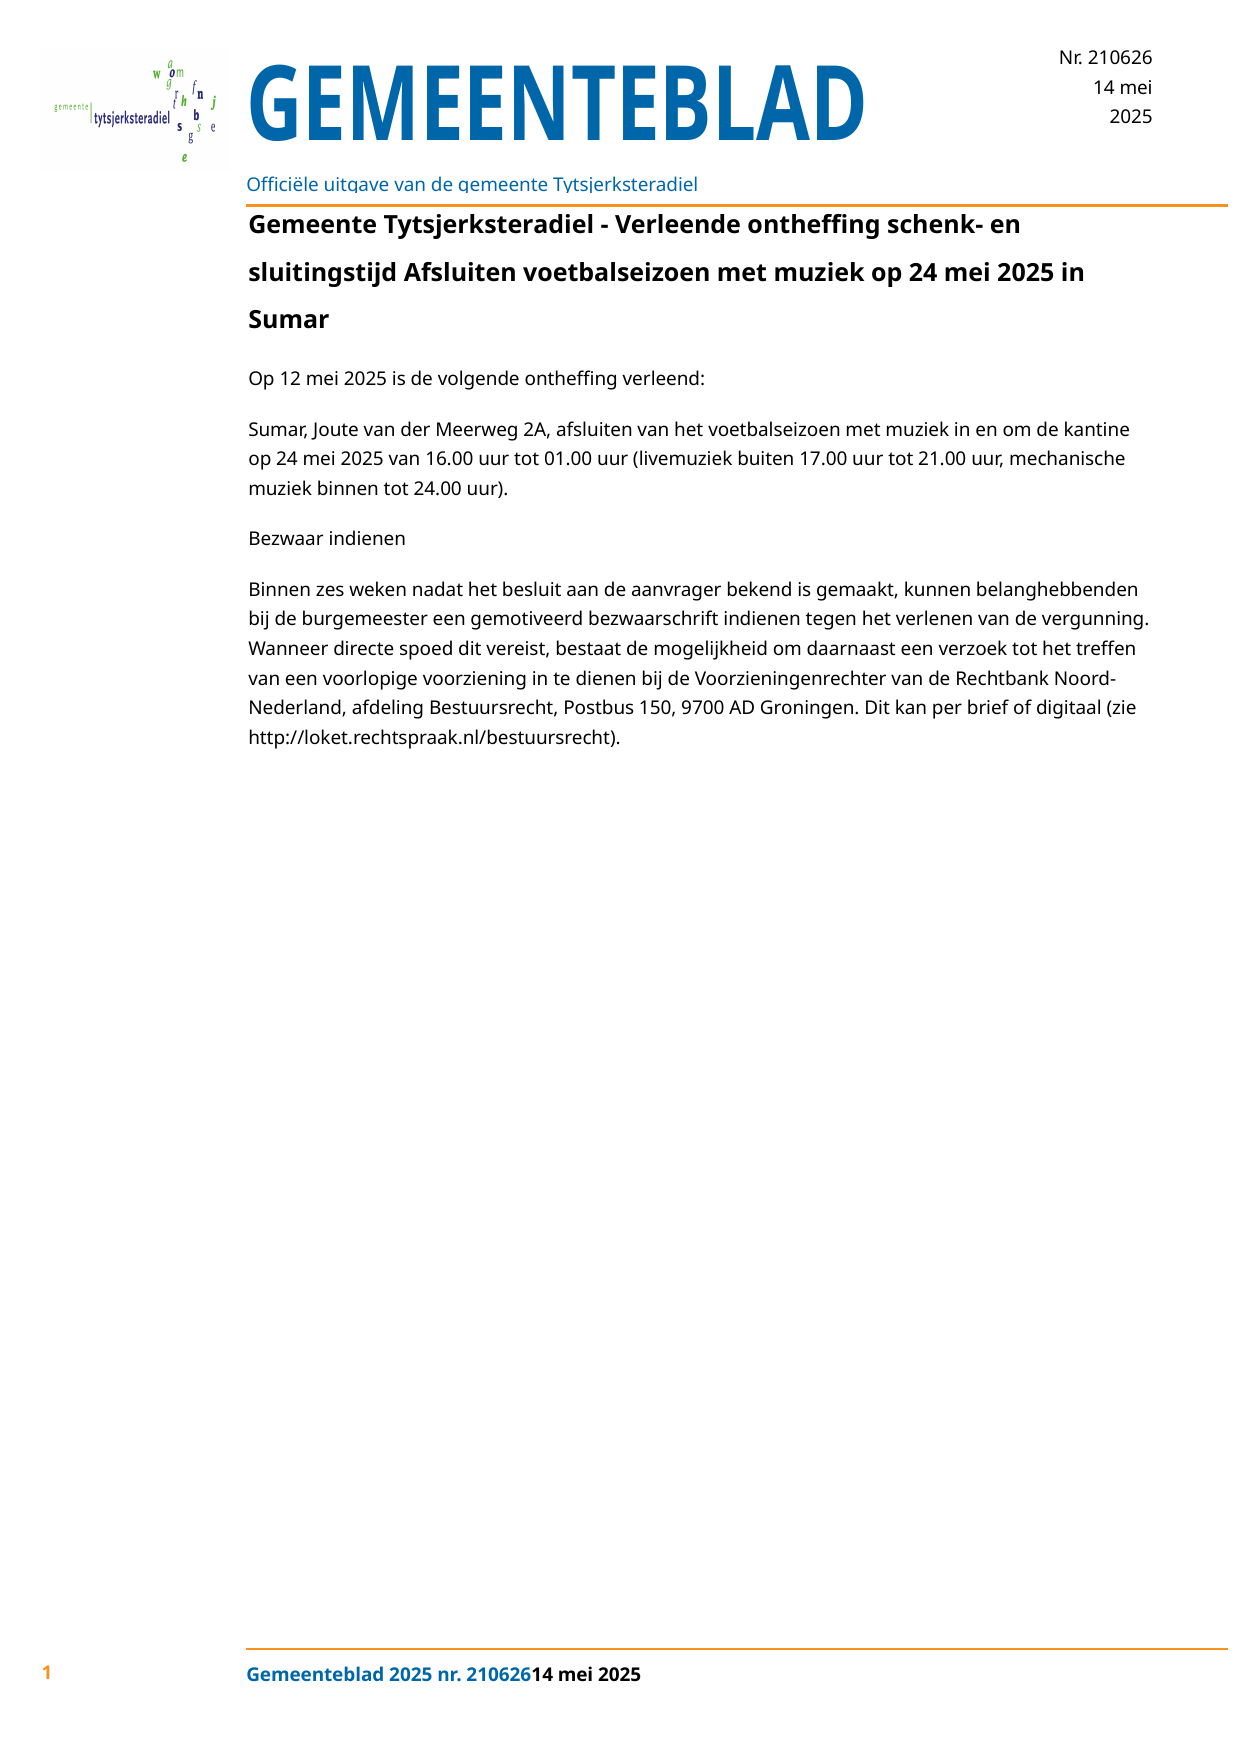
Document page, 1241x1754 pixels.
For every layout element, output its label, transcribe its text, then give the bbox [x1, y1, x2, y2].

text Sumar, Joute van der Meerweg 2A, afsluiten van het voetbalseizoen met muziek in en om de kantine op 24 mei 2025 van 16.00 uur tot 01.00 uur (livemuziek buiten 17.00 uur tot 21.00 uur, mechanische muziek binnen tot 24.00 uur). [248, 416, 1152, 501]
text Bezwaar indienen [248, 526, 1152, 551]
text Op 12 mei 2025 is de volgende ontheffing verleend: [248, 366, 1152, 391]
text Binnen zes weken nadat het besluit aan de aanvrager bekend is gemaakt, kunnen belanghebbenden bij de burgemeester een gemotiveerd bezwaarschrift indienen tegen het verlenen van de vergunning. Wanneer directe spoed dit vereist, bestaat de mogelijkheid om daarnaast een verzoek tot het treffen van een voorlopige voorziening in te dienen bij de Voorzieningenrechter van de Rechtbank Noord-Nederland, afdeling Bestuursrecht, Postbus 150, 9700 AD Groningen. Dit kan per brief of digitaal (zie http://loket.rechtspraak.nl/bestuursrecht). [248, 576, 1152, 749]
text Gemeente Tytsjerksteradiel - Verleende ontheffing schenk- en sluitingstijd Afsluiten voetbalseizoen met muziek op 24 mei 2025 in Sumar [248, 207, 1152, 336]
picture [41, 47, 231, 172]
